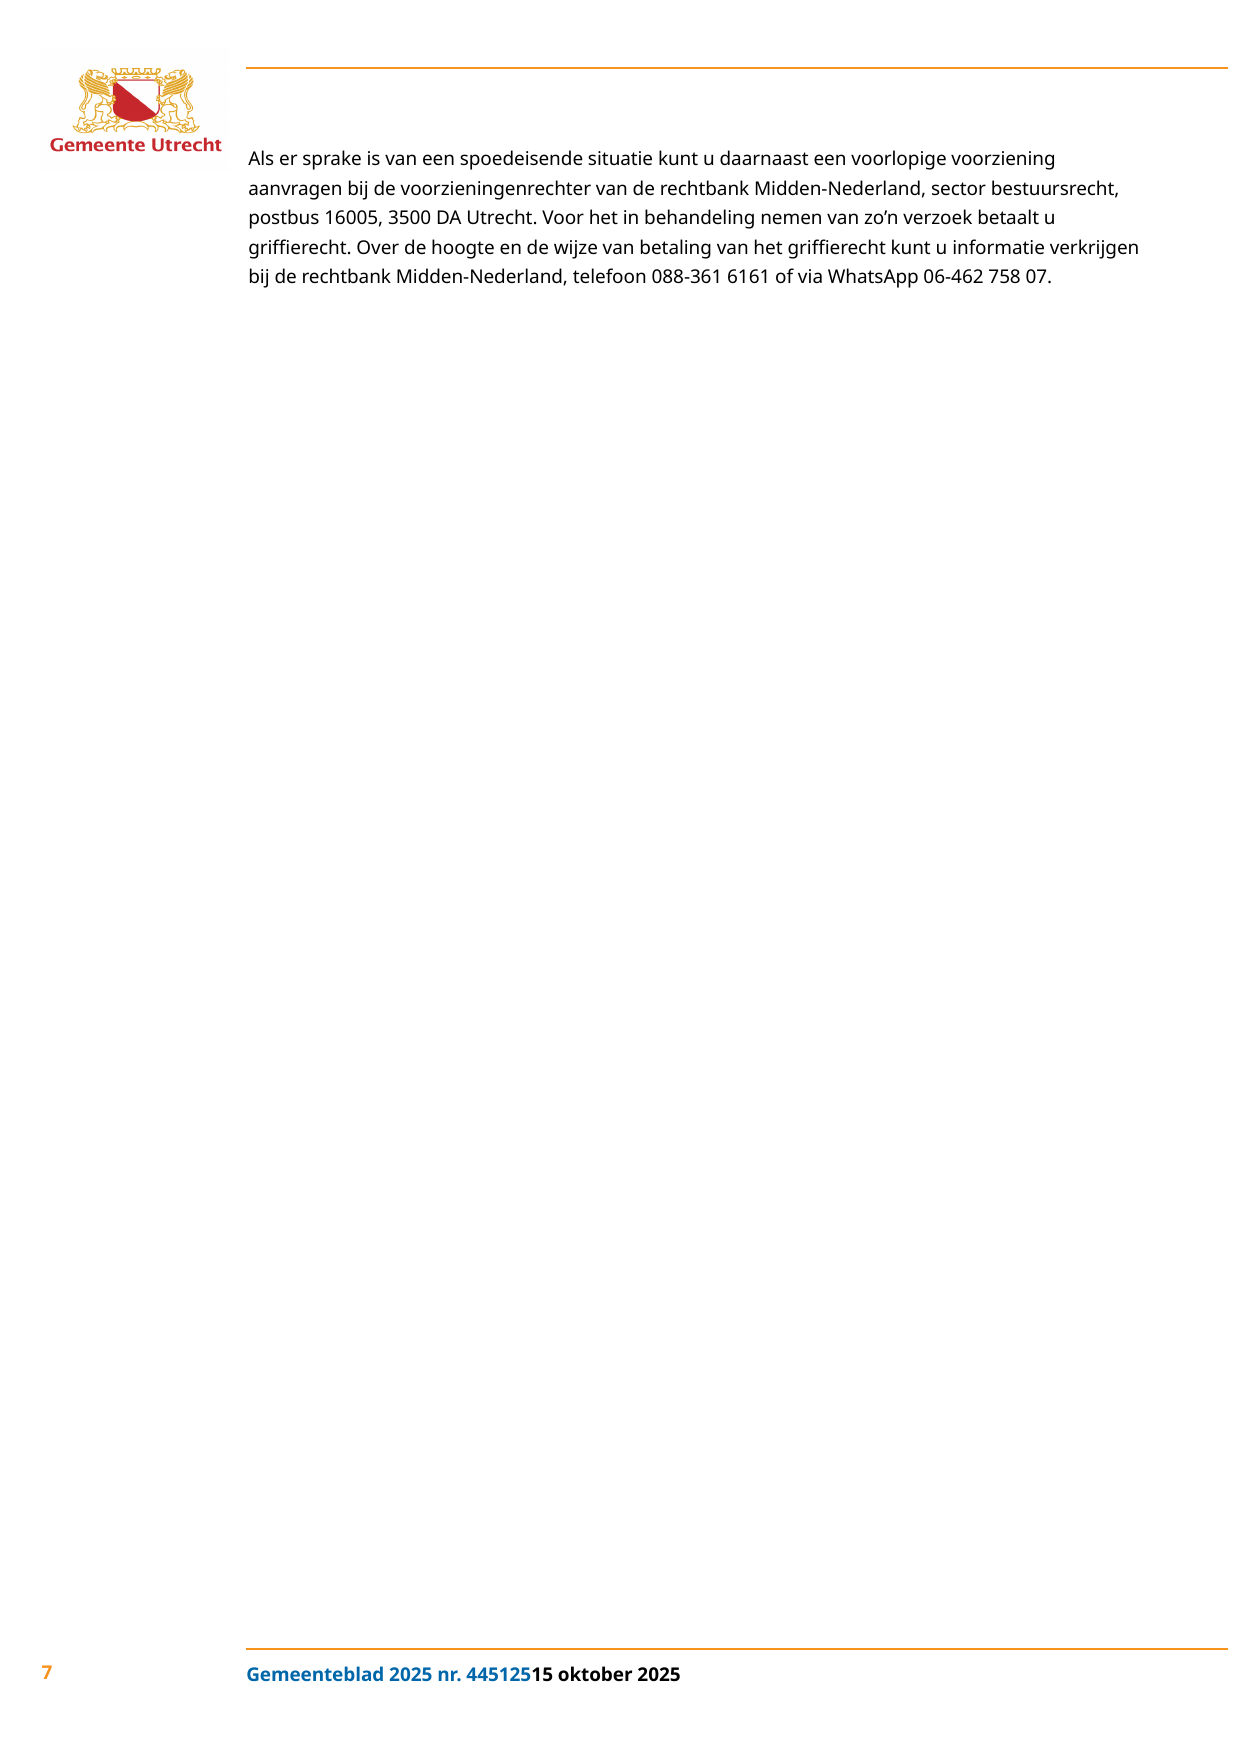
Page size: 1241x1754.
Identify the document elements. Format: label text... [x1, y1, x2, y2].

text Als er sprake is van een spoedeisende situatie kunt u daarnaast een voorlopige voorziening aanvragen bij de voorzieningenrechter van de rechtbank Midden-Nederland, sector bestuursrecht, postbus 16005, 3500 DA Utrecht. Voor het in behandeling nemen van zo’n verzoek betaalt u griffierecht. Over de hoogte en de wijze van betaling van het griffierecht kunt u informatie verkrijgen bij de rechtbank Midden-Nederland, telefoon 088-361 6161 of via WhatsApp 06-462 758 07. [248, 145, 1152, 289]
picture [41, 47, 231, 172]
